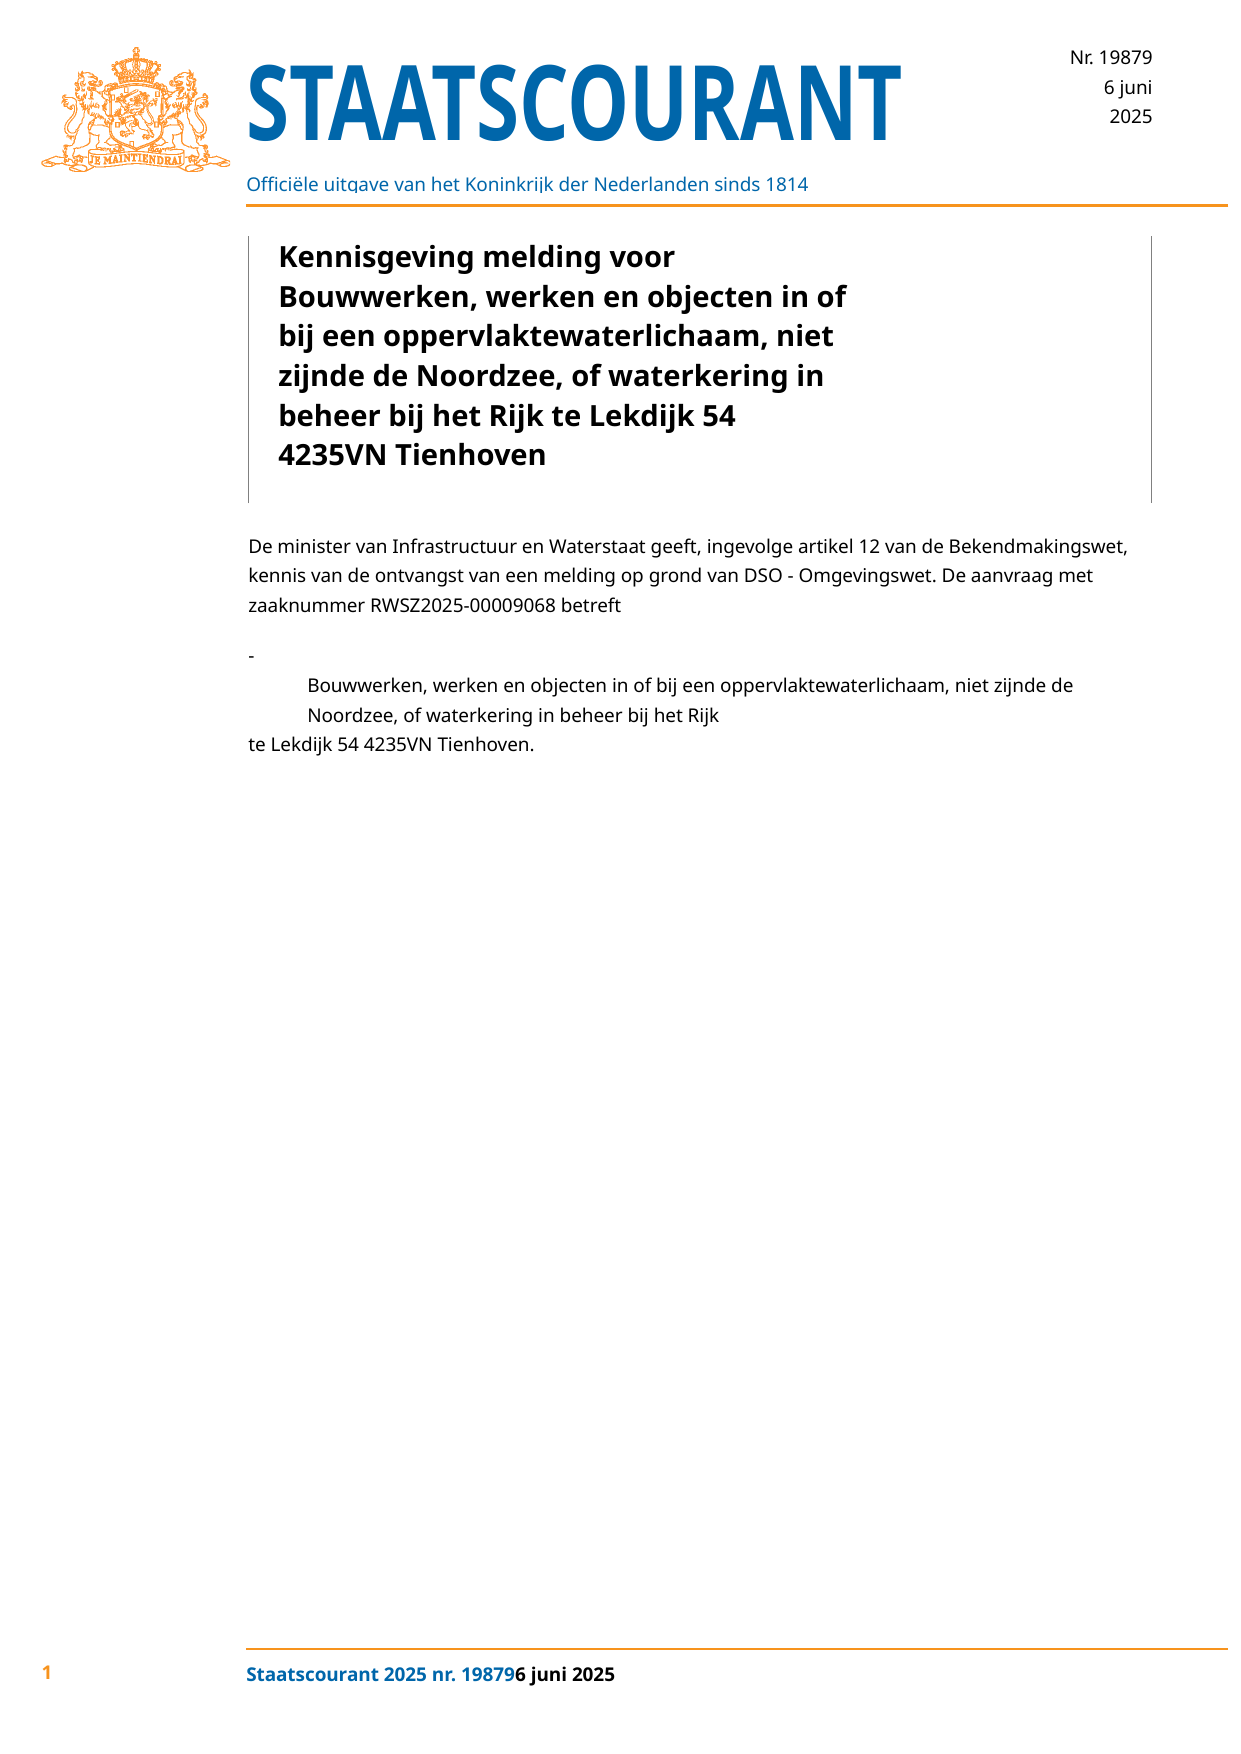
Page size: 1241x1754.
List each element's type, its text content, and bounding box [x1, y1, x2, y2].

list Bouwwerken, werken en objecten in of bij een oppervlaktewaterlichaam, niet zijnde de Noordzee, of waterkering in beheer bij het Rijk [248, 672, 1152, 727]
text De minister van Infrastructuur en Waterstaat geeft, ingevolge artikel 12 van de Bekendmakingswet, kennis van de ontvangst van een melding op grond van DSO - Omgevingswet. De aanvraag met zaaknummer RWSZ2025-00009068 betreft [248, 533, 1152, 618]
table_header [850, 414, 1151, 503]
text te Lekdijk 54 4235VN Tienhoven. [248, 731, 1152, 757]
picture [912, 236, 1090, 414]
table_header [850, 236, 912, 413]
picture [41, 47, 231, 172]
table_header Kennisgeving melding voor Bouwwerken, werken en objecten in of bij een oppervlaktewaterlichaam, niet zijnde de Noordzee, of waterkering in beheer bij het Rijk te Lekdijk 54 4235VN Tienhoven [249, 236, 850, 503]
table_header [1090, 236, 1151, 413]
